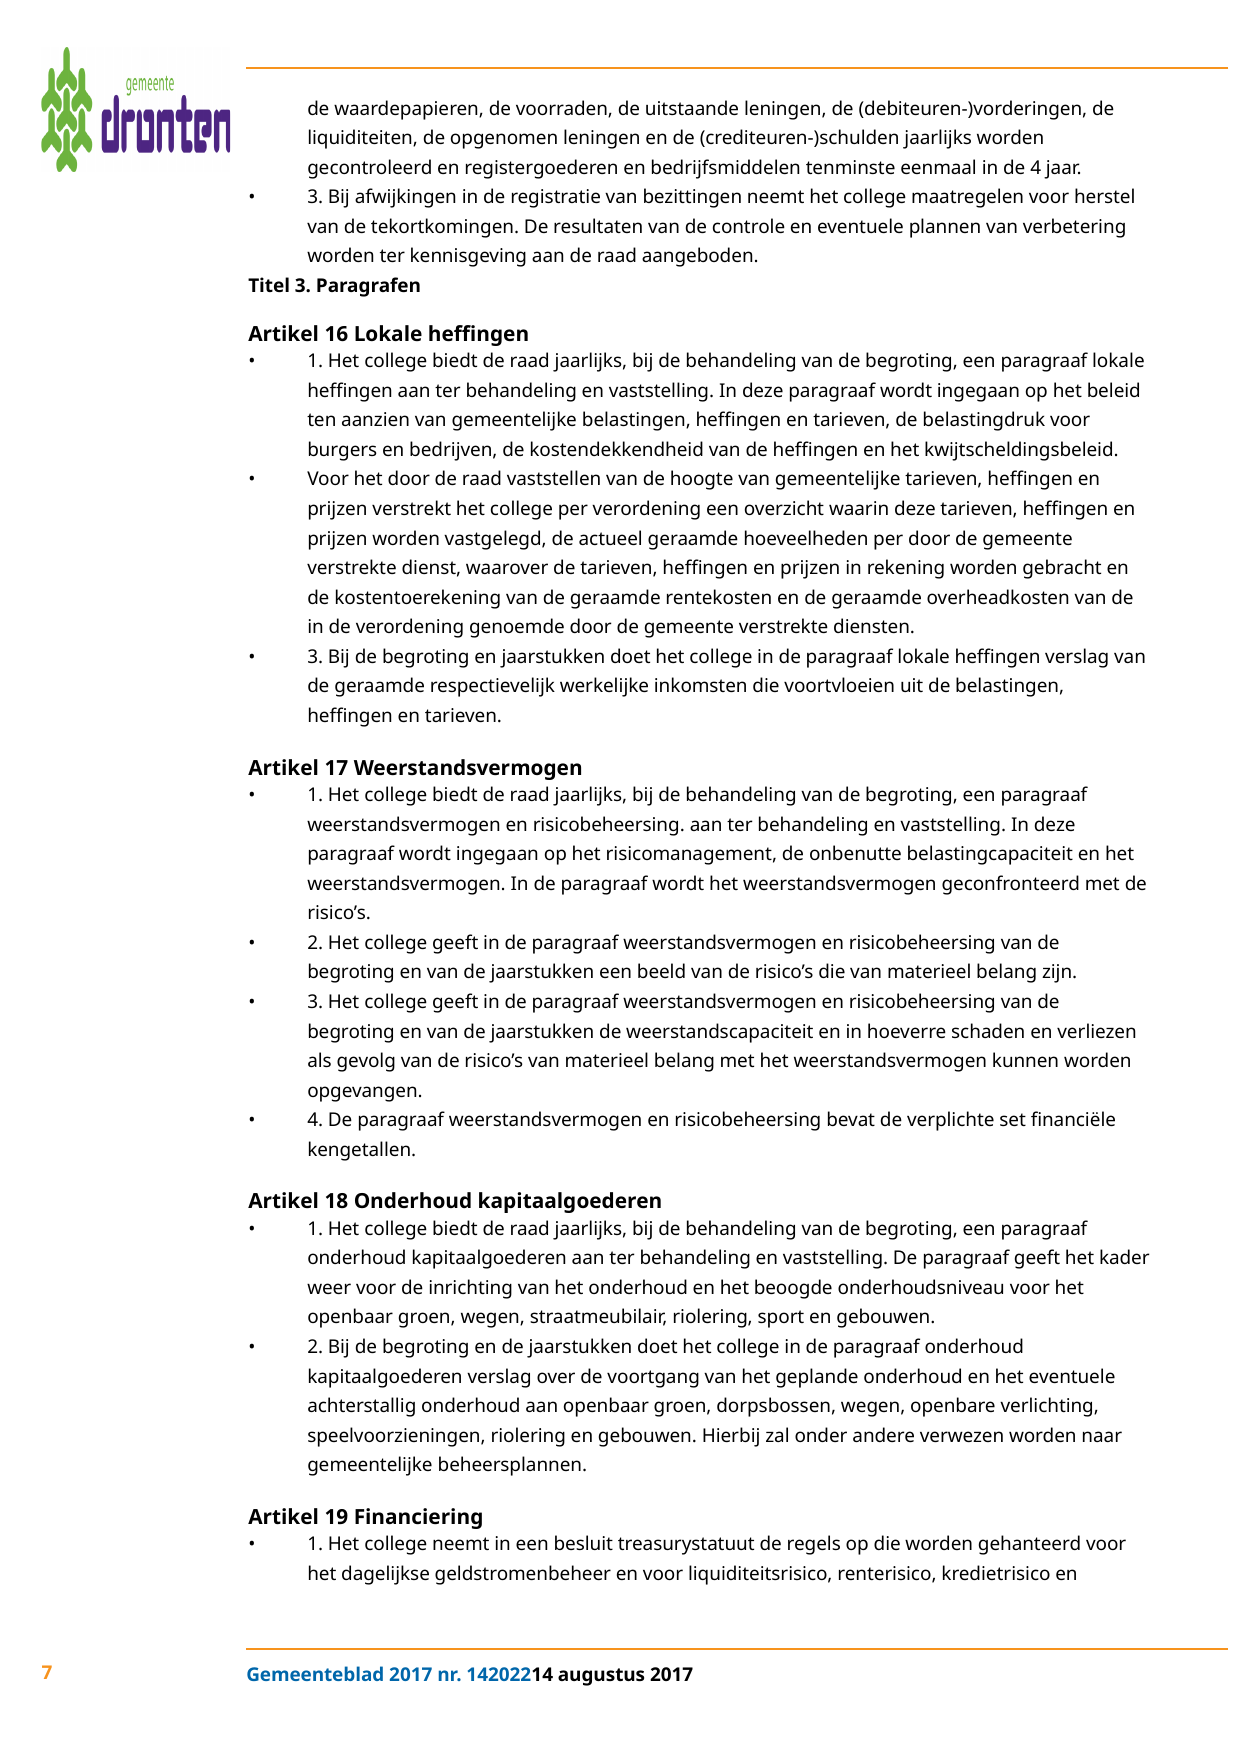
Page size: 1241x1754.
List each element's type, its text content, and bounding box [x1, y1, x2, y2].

list 1. Het college neemt in een besluit treasurystatuut de regels op die worden gehanteerd voor het dagelijkse geldstromenbeheer en voor liquiditeitsrisico, renterisico, kredietrisico en [248, 1531, 1152, 1586]
list 1. Het college biedt de raad jaarlijks, bij de behandeling van de begroting, een paragraaf weerstandsvermogen en risicobeheersing. aan ter behandeling en vaststelling. In deze paragraaf wordt ingegaan op het risicomanagement, de onbenutte belastingcapaciteit en het weerstandsvermogen. In de paragraaf wordt het weerstandsvermogen geconfronteerd met de risico’s. [248, 781, 1152, 925]
list 1. Het college biedt de raad jaarlijks, bij de behandeling van de begroting, een paragraaf lokale heffingen aan ter behandeling en vaststelling. In deze paragraaf wordt ingegaan op het beleid ten aanzien van gemeentelijke belastingen, heffingen en tarieven, de belastingdruk voor burgers en bedrijven, de kostendekkendheid van de heffingen en het kwijtscheldingsbeleid. [248, 347, 1152, 462]
list 4. De paragraaf weerstandsvermogen en risicobeheersing bevat de verplichte set financiële kengetallen. [248, 1107, 1152, 1162]
text Artikel 18 Onderhoud kapitaalgoederen [248, 1187, 1152, 1215]
list de waardepapieren, de voorraden, de uitstaande leningen, de (debiteuren-)vorderingen, de liquiditeiten, de opgenomen leningen en de (crediteuren-)schulden jaarlijks worden gecontroleerd en registergoederen en bedrijfsmiddelen tenminste eenmaal in de 4 jaar. [248, 95, 1152, 180]
list 2. Bij de begroting en de jaarstukken doet het college in de paragraaf onderhoud kapitaalgoederen verslag over de voortgang van het geplande onderhoud en het eventuele achterstallig onderhoud aan openbaar groen, dorpsbossen, wegen, openbare verlichting, speelvoorzieningen, riolering en gebouwen. Hierbij zal onder andere verwezen worden naar gemeentelijke beheersplannen. [248, 1333, 1152, 1477]
picture [41, 47, 231, 172]
text Artikel 16 Lokale heffingen [248, 319, 1152, 347]
text Artikel 19 Financiering [248, 1502, 1152, 1531]
list 1. Het college biedt de raad jaarlijks, bij de behandeling van de begroting, een paragraaf onderhoud kapitaalgoederen aan ter behandeling en vaststelling. De paragraaf geeft het kader weer voor de inrichting van het onderhoud en het beoogde onderhoudsniveau voor het openbaar groen, wegen, straatmeubilair, riolering, sport en gebouwen. [248, 1215, 1152, 1329]
list 3. Het college geeft in de paragraaf weerstandsvermogen en risicobeheersing van de begroting en van de jaarstukken de weerstandscapaciteit en in hoeverre schaden en verliezen als gevolg van de risico’s van materieel belang met het weerstandsvermogen kunnen worden opgevangen. [248, 988, 1152, 1103]
list 2. Het college geeft in de paragraaf weerstandsvermogen en risicobeheersing van de begroting en van de jaarstukken een beeld van de risico’s die van materieel belang zijn. [248, 929, 1152, 984]
list 3. Bij afwijkingen in de registratie van bezittingen neemt het college maatregelen voor herstel van de tekortkomingen. De resultaten van de controle en eventuele plannen van verbetering worden ter kennisgeving aan de raad aangeboden. [248, 183, 1152, 268]
list 3. Bij de begroting en jaarstukken doet het college in de paragraaf lokale heffingen verslag van de geraamde respectievelijk werkelijke inkomsten die voortvloeien uit de belastingen, heffingen en tarieven. [248, 643, 1152, 728]
text Titel 3. Paragrafen [248, 272, 1152, 298]
text Artikel 17 Weerstandsvermogen [248, 753, 1152, 781]
list Voor het door de raad vaststellen van de hoogte van gemeentelijke tarieven, heffingen en prijzen verstrekt het college per verordening een overzicht waarin deze tarieven, heffingen en prijzen worden vastgelegd, de actueel geraamde hoeveelheden per door de gemeente verstrekte dienst, waarover de tarieven, heffingen en prijzen in rekening worden gebracht en de kostentoerekening van de geraamde rentekosten en de geraamde overheadkosten van de in de verordening genoemde door de gemeente verstrekte diensten. [248, 466, 1152, 639]
